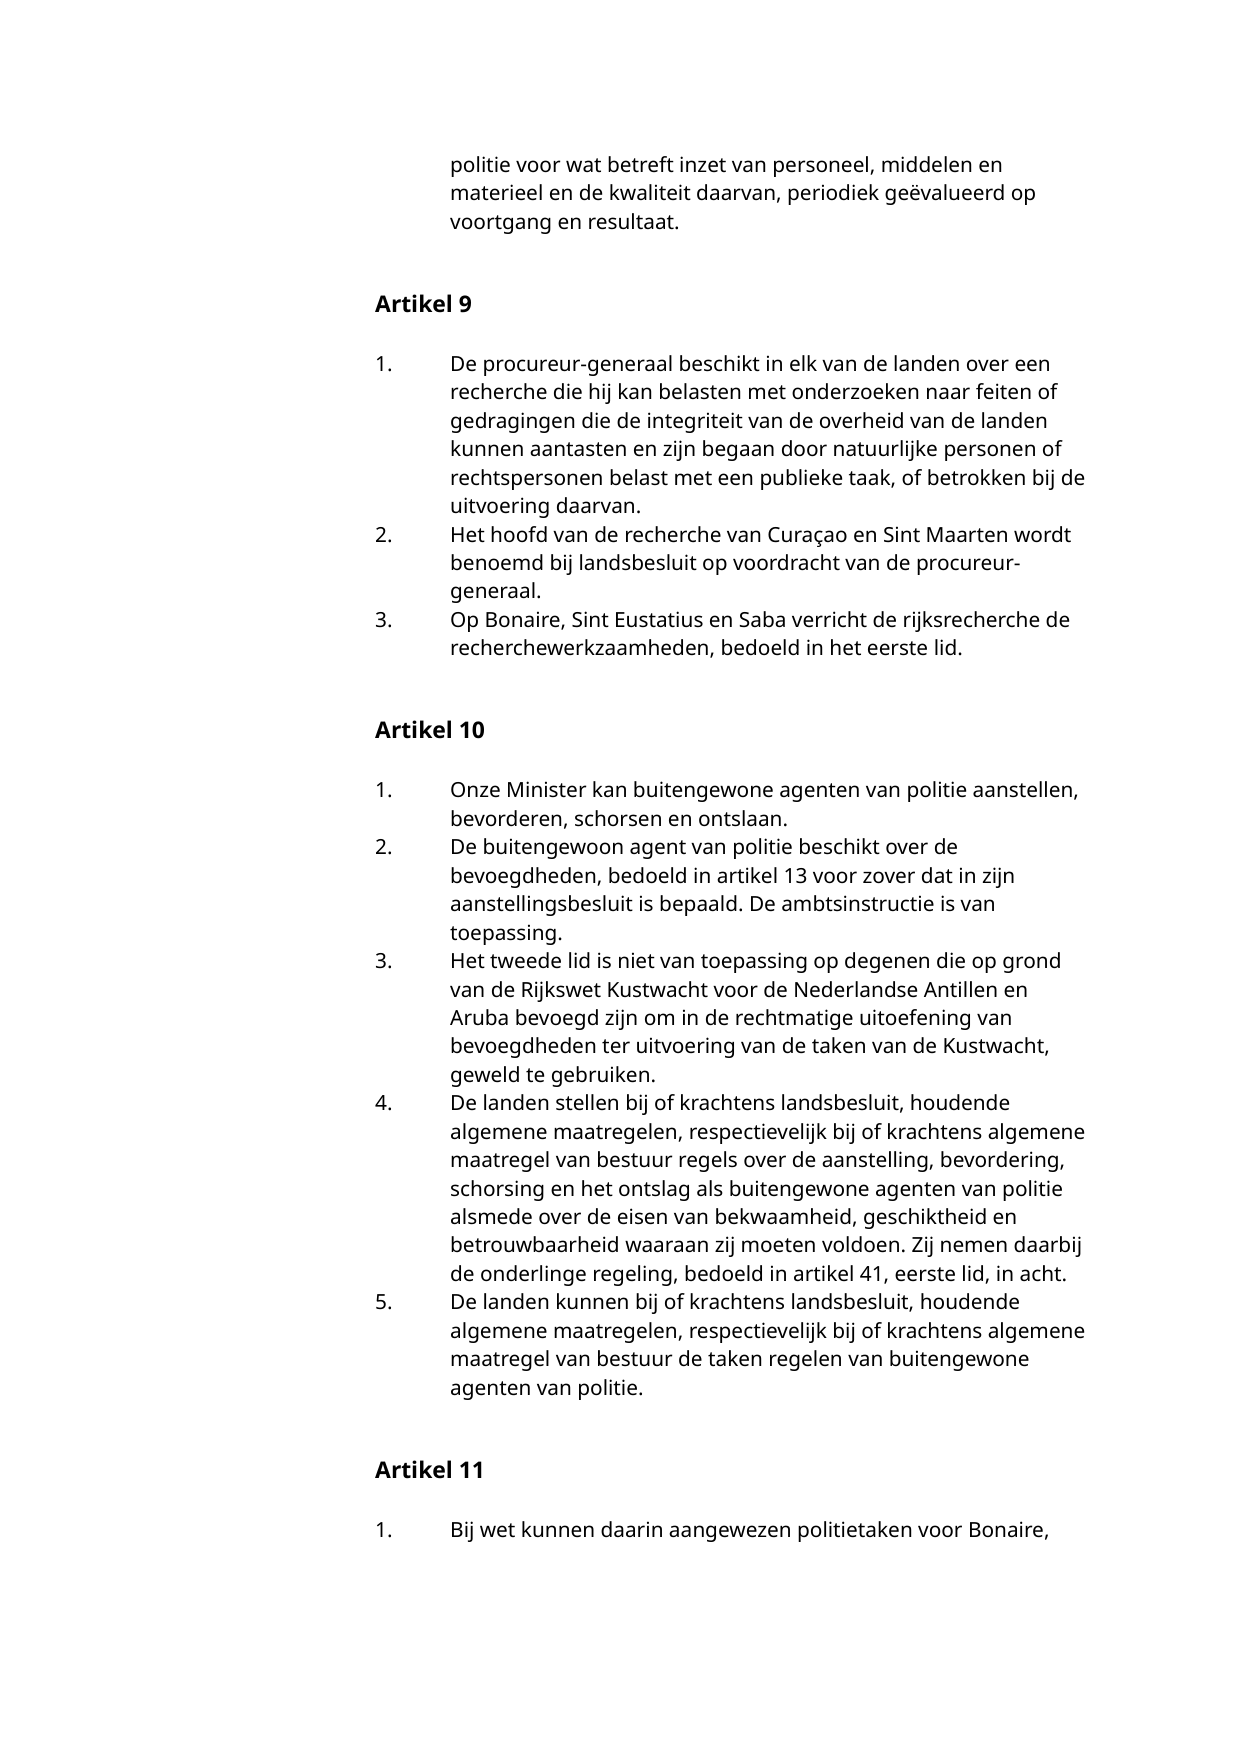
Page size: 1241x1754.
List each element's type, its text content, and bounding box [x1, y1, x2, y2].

list Bij wet kunnen daarin aangewezen politietaken voor Bonaire, [375, 1515, 1090, 1543]
list Onze Minister kan buitengewone agenten van politie aanstellen, bevorderen, schorsen en ontslaan. [375, 776, 1090, 832]
list Op Bonaire, Sint Eustatius en Saba verricht de rijksrecherche de recherchewerkzaamheden, bedoeld in het eerste lid. [375, 605, 1090, 662]
subtitle Artikel 10 [375, 714, 1090, 746]
subtitle Artikel 9 [375, 288, 1090, 319]
list De landen kunnen bij of krachtens landsbesluit, houdende algemene maatregelen, respectievelijk bij of krachtens algemene maatregel van bestuur de taken regelen van buitengewone agenten van politie. [375, 1287, 1090, 1401]
list De landen stellen bij of krachtens landsbesluit, houdende algemene maatregelen, respectievelijk bij of krachtens algemene maatregel van bestuur regels over de aanstelling, bevordering, schorsing en het ontslag als buitengewone agenten van politie alsmede over de eisen van bekwaamheid, geschiktheid en betrouwbaarheid waaraan zij moeten voldoen. Zij nemen daarbij de onderlinge regeling, bedoeld in artikel 41, eerste lid, in acht. [375, 1088, 1090, 1287]
list Het tweede lid is niet van toepassing op degenen die op grond van de Rijkswet Kustwacht voor de Nederlandse Antillen en Aruba bevoegd zijn om in de rechtmatige uitoefening van bevoegdheden ter uitvoering van de taken van de Kustwacht, geweld te gebruiken. [375, 946, 1090, 1088]
list De buitengewoon agent van politie beschikt over de bevoegdheden, bedoeld in artikel 13 voor zover dat in zijn aanstellingsbesluit is bepaald. De ambtsinstructie is van toepassing. [375, 832, 1090, 946]
list Het hoofd van de recherche van Curaçao en Sint Maarten wordt benoemd bij landsbesluit op voordracht van de procureur-generaal. [375, 520, 1090, 605]
list De procureur-generaal beschikt in elk van de landen over een recherche die hij kan belasten met onderzoeken naar feiten of gedragingen die de integriteit van de overheid van de landen kunnen aantasten en zijn begaan door natuurlijke personen of rechtspersonen belast met een publieke taak, of betrokken bij de uitvoering daarvan. [375, 349, 1090, 520]
list politie voor wat betreft inzet van personeel, middelen en materieel en de kwaliteit daarvan, periodiek geëvalueerd op voortgang en resultaat. [375, 150, 1090, 235]
subtitle Artikel 11 [375, 1454, 1090, 1485]
